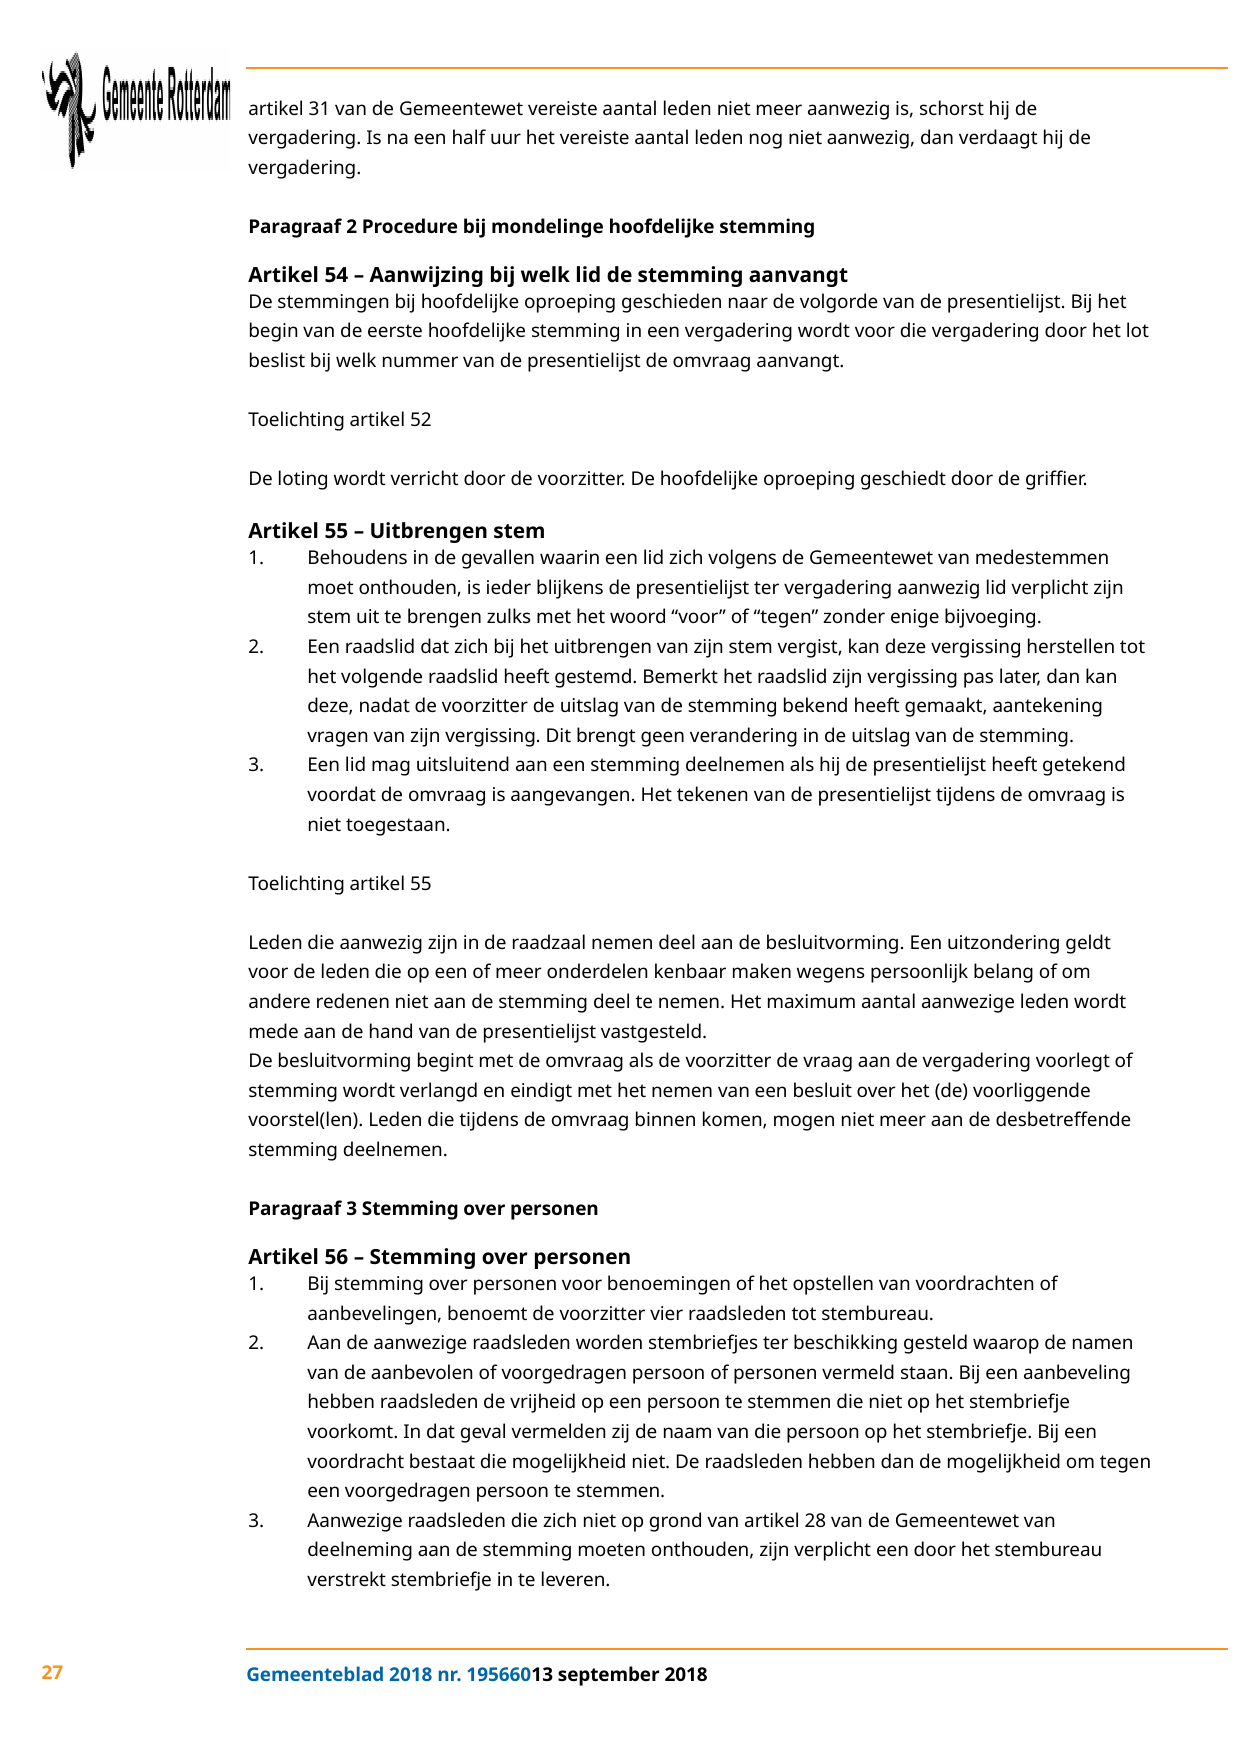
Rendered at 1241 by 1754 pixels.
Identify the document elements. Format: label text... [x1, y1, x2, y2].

text artikel 31 van de Gemeentewet vereiste aantal leden niet meer aanwezig is, schorst hij de vergadering. Is na een half uur het vereiste aantal leden nog niet aanwezig, dan verdaagt hij de vergadering. [248, 95, 1152, 180]
text De besluitvorming begint met de omvraag als de voorzitter de vraag aan de vergadering voorlegt of stemming wordt verlangd en eindigt met het nemen van een besluit over het (de) voorliggende voorstel(len). Leden die tijdens de omvraag binnen komen, mogen niet meer aan de desbetreffende stemming deelnemen. [248, 1047, 1152, 1162]
list Een raadslid dat zich bij het uitbrengen van zijn stem vergist, kan deze vergissing herstellen tot het volgende raadslid heeft gestemd. Bemerkt het raadslid zijn vergissing pas later, dan kan deze, nadat de voorzitter de uitslag van de stemming bekend heeft gemaakt, aantekening vragen van zijn vergissing. Dit brengt geen verandering in de uitslag van de stemming. [248, 633, 1152, 748]
picture [41, 47, 231, 172]
list Bij stemming over personen voor benoemingen of het opstellen van voordrachten of aanbevelingen, benoemt de voorzitter vier raadsleden tot stembureau. [248, 1270, 1152, 1326]
text Leden die aanwezig zijn in de raadzaal nemen deel aan de besluitvorming. Een uitzondering geldt voor de leden die op een of meer onderdelen kenbaar maken wegens persoonlijk belang of om andere redenen niet aan de stemming deel te nemen. Het maximum aantal aanwezige leden wordt mede aan de hand van de presentielijst vastgesteld. [248, 929, 1152, 1043]
list Een lid mag uitsluitend aan een stemming deelnemen als hij de presentielijst heeft getekend voordat de omvraag is aangevangen. Het tekenen van de presentielijst tijdens de omvraag is niet toegestaan. [248, 752, 1152, 836]
text Toelichting artikel 52 [248, 406, 1152, 432]
list Aan de aanwezige raadsleden worden stembriefjes ter beschikking gesteld waarop de namen van de aanbevolen of voorgedragen persoon of personen vermeld staan. Bij een aanbeveling hebben raadsleden de vrijheid op een persoon te stemmen die niet op het stembriefje voorkomt. In dat geval vermelden zij de naam van die persoon op het stembriefje. Bij een voordracht bestaat die mogelijkheid niet. De raadsleden hebben dan de mogelijkheid om tegen een voorgedragen persoon te stemmen. [248, 1329, 1152, 1503]
text Paragraaf 2 Procedure bij mondelinge hoofdelijke stemming [248, 213, 1152, 239]
text Paragraaf 3 Stemming over personen [248, 1195, 1152, 1221]
text Artikel 56 – Stemming over personen [248, 1242, 1152, 1270]
text Artikel 55 – Uitbrengen stem [248, 516, 1152, 544]
text Artikel 54 – Aanwijzing bij welk lid de stemming aanvangt [248, 260, 1152, 288]
text De stemmingen bij hoofdelijke oproeping geschieden naar de volgorde van de presentielijst. Bij het begin van de eerste hoofdelijke stemming in een vergadering wordt voor die vergadering door het lot beslist bij welk nummer van de presentielijst de omvraag aanvangt. [248, 288, 1152, 373]
text Toelichting artikel 55 [248, 870, 1152, 896]
text De loting wordt verricht door de voorzitter. De hoofdelijke oproeping geschiedt door de griffier. [248, 466, 1152, 491]
list Behoudens in de gevallen waarin een lid zich volgens de Gemeentewet van medestemmen moet onthouden, is ieder blijkens de presentielijst ter vergadering aanwezig lid verplicht zijn stem uit te brengen zulks met het woord “voor” of “tegen” zonder enige bijvoeging. [248, 544, 1152, 629]
list Aanwezige raadsleden die zich niet op grond van artikel 28 van de Gemeentewet van deelneming aan de stemming moeten onthouden, zijn verplicht een door het stembureau verstrekt stembriefje in te leveren. [248, 1507, 1152, 1592]
